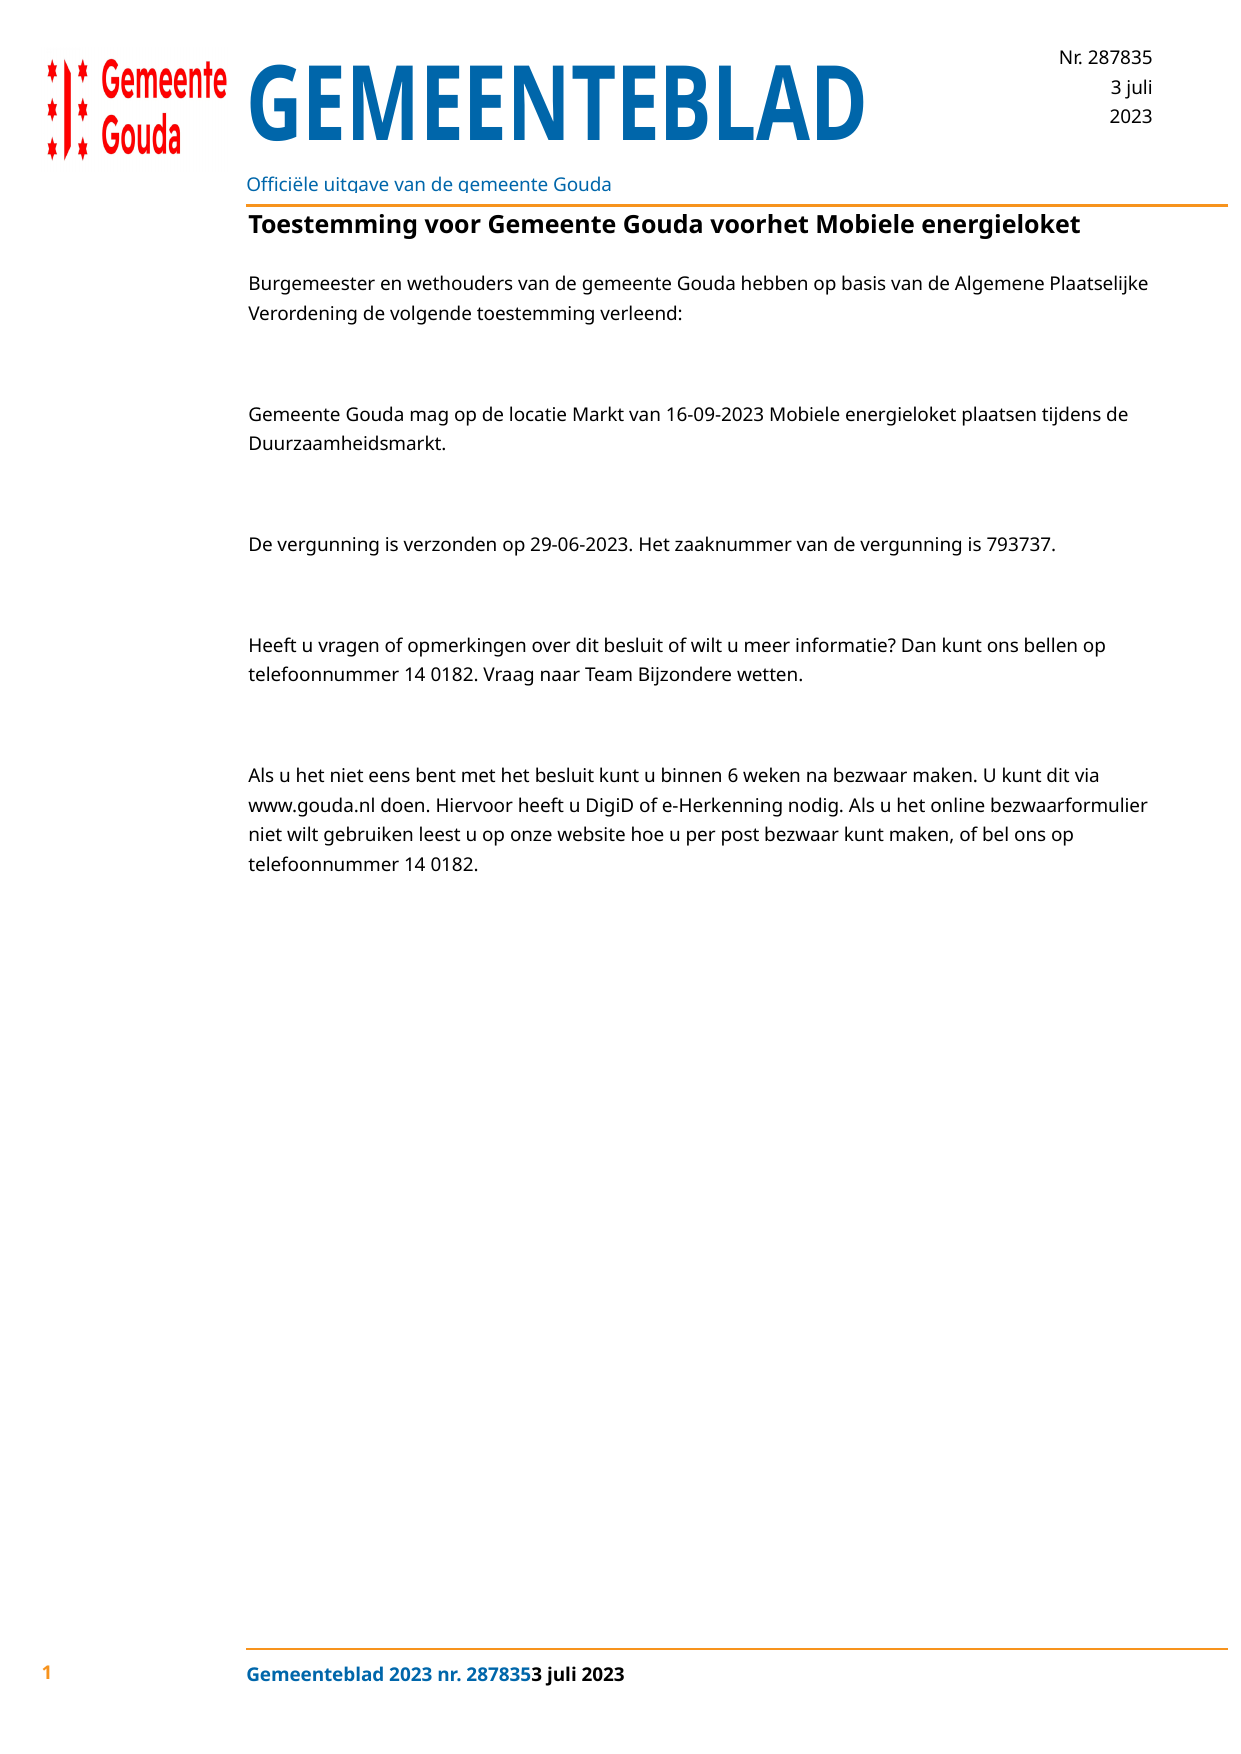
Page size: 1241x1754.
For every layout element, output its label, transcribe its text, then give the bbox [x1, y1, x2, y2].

text Heeft u vragen of opmerkingen over dit besluit of wilt u meer informatie? Dan kunt ons bellen op telefoonnummer 14 0182. Vraag naar Team Bijzondere wetten. [248, 632, 1152, 687]
text Burgemeester en wethouders van de gemeente Gouda hebben op basis van de Algemene Plaatselijke Verordening de volgende toestemming verleend: [248, 270, 1152, 326]
text Toestemming voor Gemeente Gouda voorhet Mobiele energieloket [248, 207, 1152, 241]
text Gemeente Gouda mag op de locatie Markt van 16-09-2023 Mobiele energieloket plaatsen tijdens de Duurzaamheidsmarkt. [248, 401, 1152, 456]
picture [41, 47, 231, 172]
text Als u het niet eens bent met het besluit kunt u binnen 6 weken na bezwaar maken. U kunt dit via www.gouda.nl doen. Hiervoor heeft u DigiD of e-Herkenning nodig. Als u het online bezwaarformulier niet wilt gebruiken leest u op onze website hoe u per post bezwaar kunt maken, of bel ons op telefoonnummer 14 0182. [248, 762, 1152, 877]
text De vergunning is verzonden op 29-06-2023. Het zaaknummer van de vergunning is 793737. [248, 531, 1152, 557]
